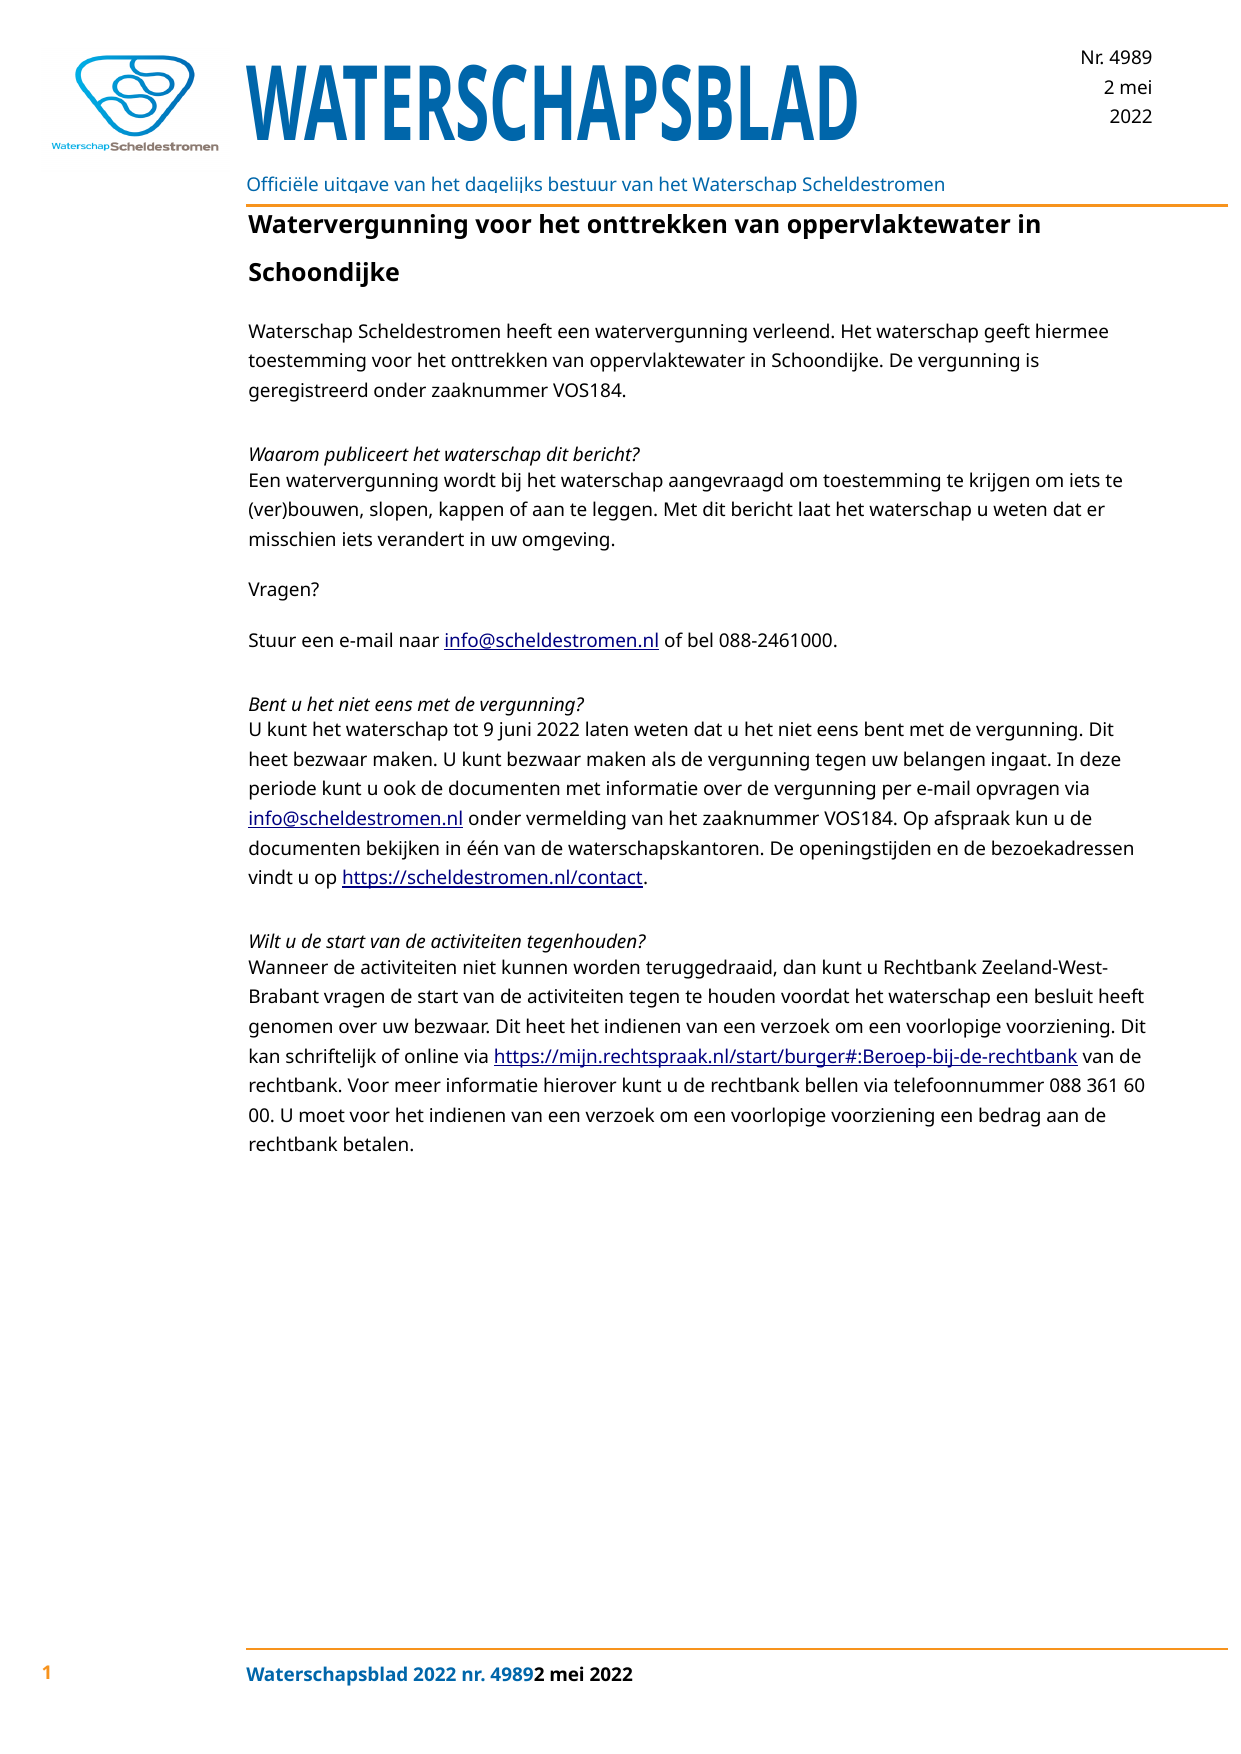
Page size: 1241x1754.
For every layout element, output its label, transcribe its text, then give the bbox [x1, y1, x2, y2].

text U kunt het waterschap tot 9 juni 2022 laten weten dat u het niet eens bent met de vergunning. Dit heet bezwaar maken. U kunt bezwaar maken als de vergunning tegen uw belangen ingaat. In deze periode kunt u ook de documenten met informatie over de vergunning per e-mail opvragen via info@scheldestromen.nl onder vermelding van het zaaknummer VOS184. Op afspraak kun u de documenten bekijken in één van de waterschapskantoren. De openingstijden en de bezoekadressen vindt u op https://scheldestromen.nl/contact. [248, 716, 1152, 890]
text Stuur een e-mail naar info@scheldestromen.nl of bel 088-2461000. [248, 627, 1152, 652]
text Wanneer de activiteiten niet kunnen worden teruggedraaid, dan kunt u Rechtbank Zeeland-West-Brabant vragen de start van de activiteiten tegen te houden voordat het waterschap een besluit heeft genomen over uw bezwaar. Dit heet het indienen van een verzoek om een voorlopige voorziening. Dit kan schriftelijk of online via https://mijn.rechtspraak.nl/start/burger#:Beroep-bij-de-rechtbank van de rechtbank. Voor meer informatie hierover kunt u de rechtbank bellen via telefoonnummer 088 361 60 00. U moet voor het indienen van een verzoek om een voorlopige voorziening een bedrag aan de rechtbank betalen. [248, 954, 1152, 1157]
text Bent u het niet eens met de vergunning? [248, 691, 1152, 716]
text Waterschap Scheldestromen heeft een watervergunning verleend. Het waterschap geeft hiermee toestemming voor het onttrekken van oppervlaktewater in Schoondijke. De vergunning is geregistreerd onder zaaknummer VOS184. [248, 318, 1152, 403]
text Watervergunning voor het onttrekken van oppervlaktewater in Schoondijke [248, 207, 1152, 288]
text Wilt u de start van de activiteiten tegenhouden? [248, 928, 1152, 954]
text Een watervergunning wordt bij het waterschap aangevraagd om toestemming te krijgen om iets te (ver)bouwen, slopen, kappen of aan te leggen. Met dit bericht laat het waterschap u weten dat er misschien iets verandert in uw omgeving. [248, 467, 1152, 552]
text Vragen? [248, 576, 1152, 602]
picture [41, 47, 231, 172]
text Waarom publiceert het waterschap dit bericht? [248, 441, 1152, 467]
